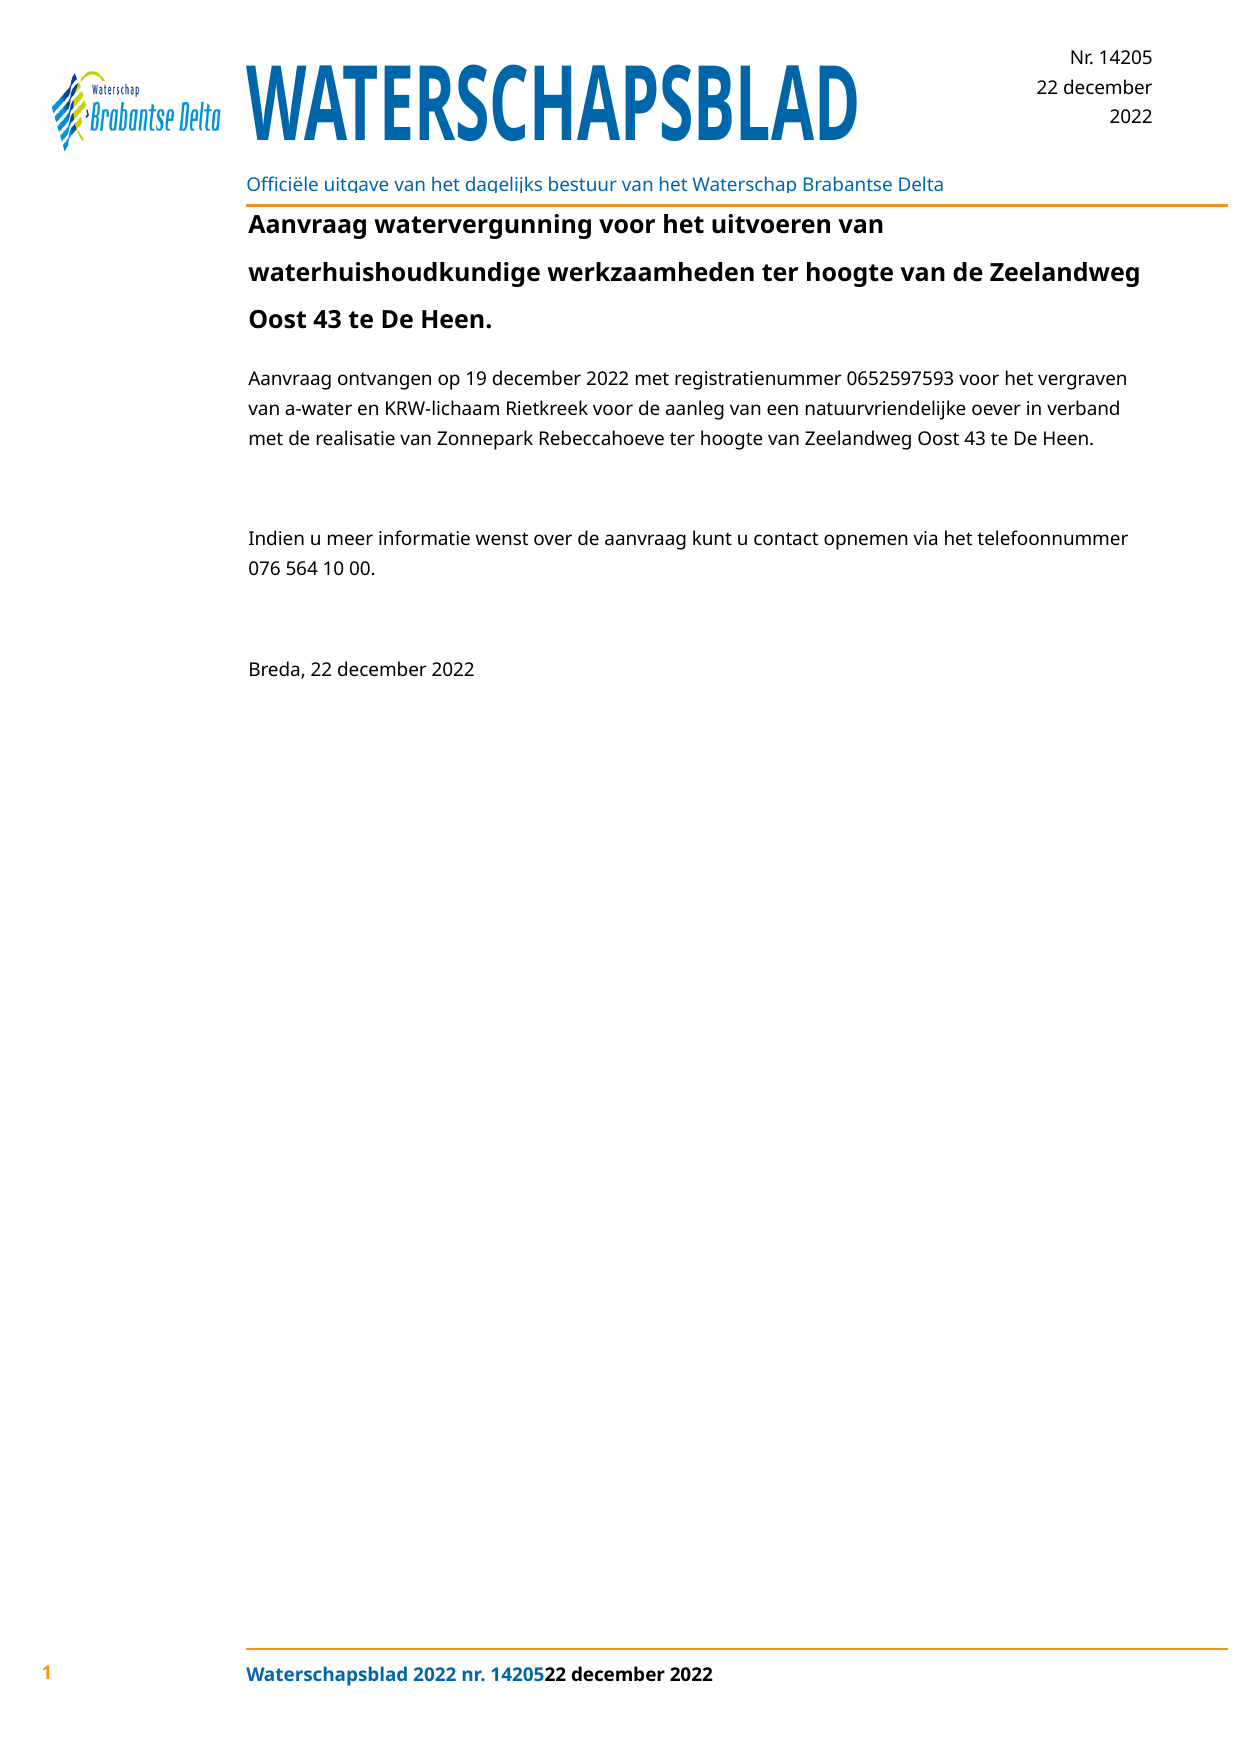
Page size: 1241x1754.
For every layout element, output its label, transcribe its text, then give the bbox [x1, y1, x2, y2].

text Aanvraag watervergunning voor het uitvoeren van waterhuishoudkundige werkzaamheden ter hoogte van de Zeelandweg Oost 43 te De Heen. [248, 207, 1152, 336]
picture [41, 47, 231, 172]
text Indien u meer informatie wenst over de aanvraag kunt u contact opnemen via het telefoonnummer 076 564 10 00. [248, 526, 1152, 581]
text Breda, 22 december 2022 [248, 656, 1152, 682]
text Aanvraag ontvangen op 19 december 2022 met registratienummer 0652597593 voor het vergraven van a-water en KRW-lichaam Rietkreek voor de aanleg van een natuurvriendelijke oever in verband met de realisatie van Zonnepark Rebeccahoeve ter hoogte van Zeelandweg Oost 43 te De Heen. [248, 366, 1152, 450]
